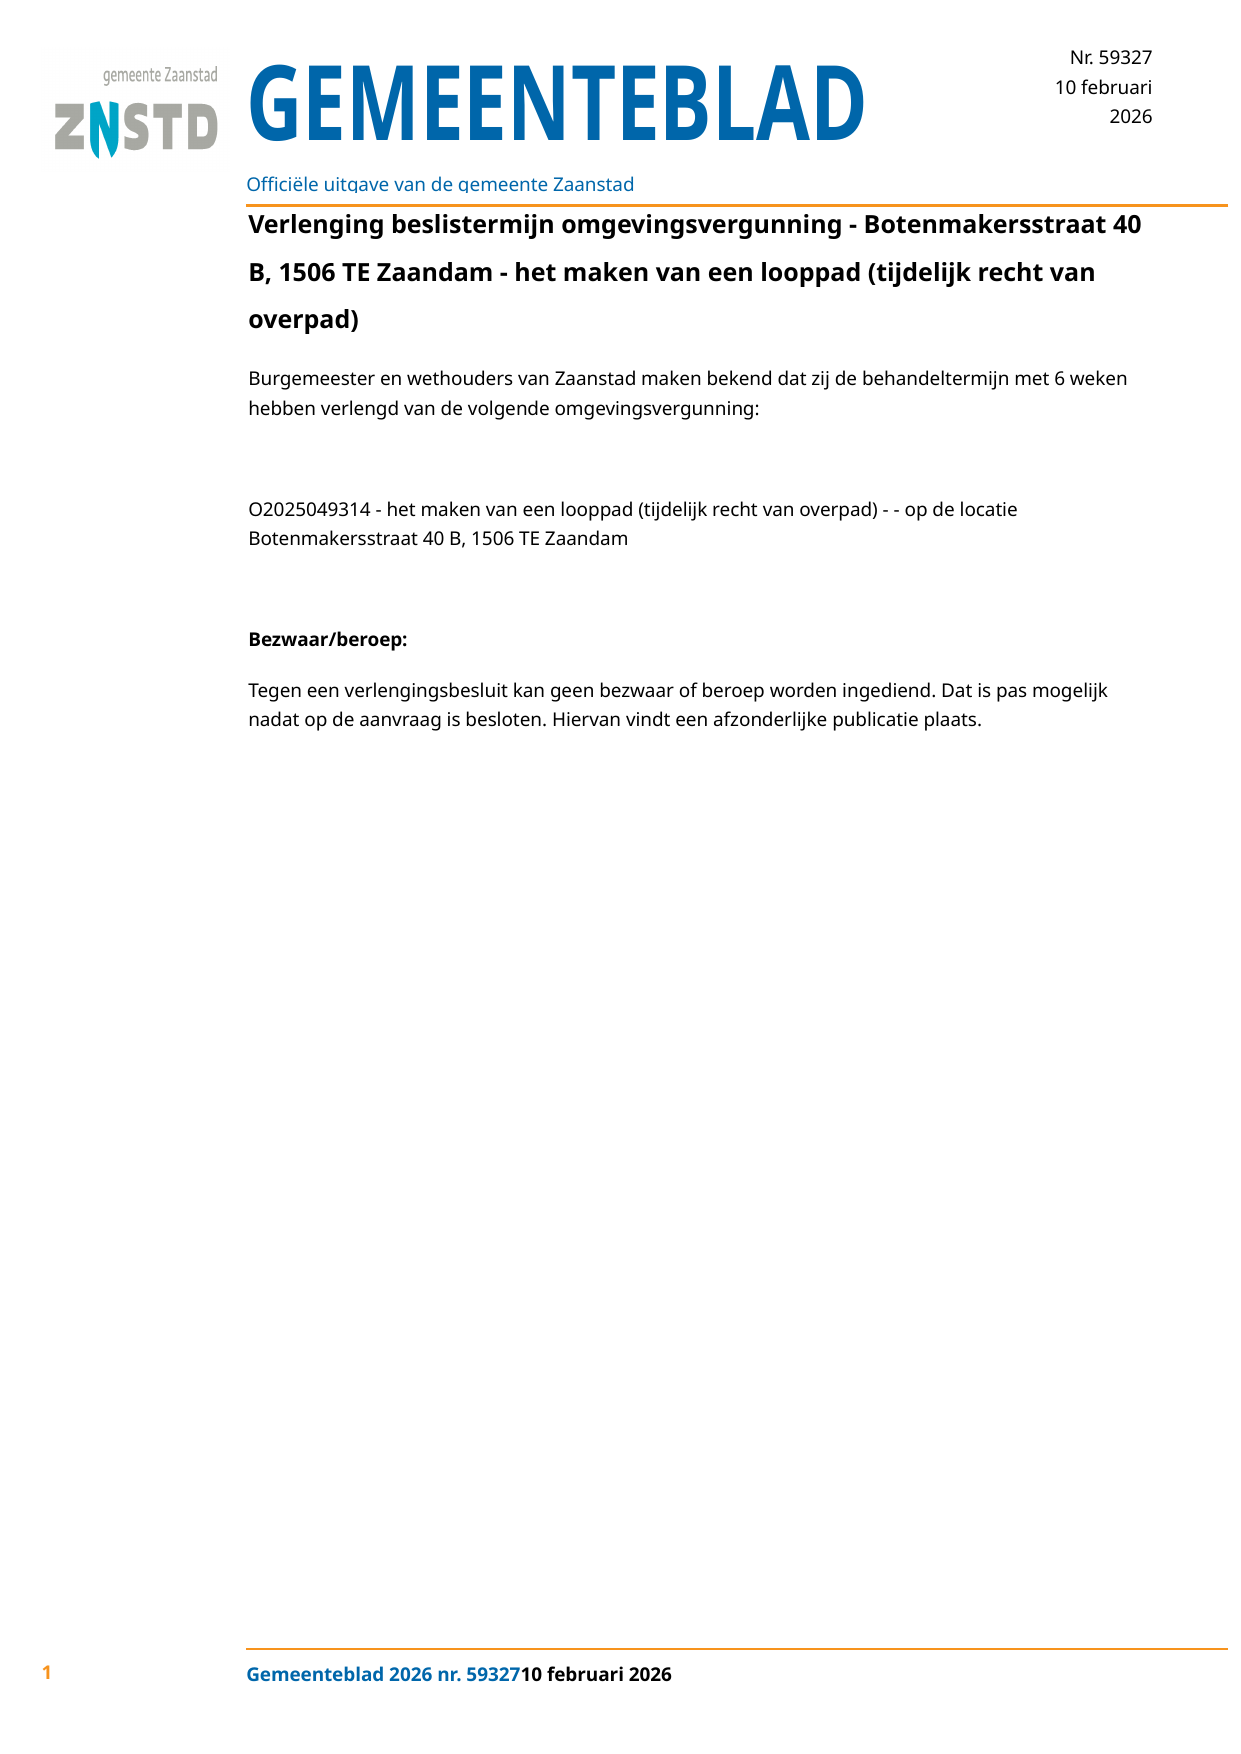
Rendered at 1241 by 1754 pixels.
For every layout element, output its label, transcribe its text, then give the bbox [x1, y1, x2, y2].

text Bezwaar/beroep: [248, 626, 1152, 652]
text O2025049314 - het maken van een looppad (tijdelijk recht van overpad) - - op de locatie Botenmakersstraat 40 B, 1506 TE Zaandam [248, 496, 1152, 551]
text Tegen een verlengingsbesluit kan geen bezwaar of beroep worden ingediend. Dat is pas mogelijk nadat op de aanvraag is besloten. Hiervan vindt een afzonderlijke publicatie plaats. [248, 677, 1152, 732]
text Verlenging beslistermijn omgevingsvergunning - Botenmakersstraat 40 B, 1506 TE Zaandam - het maken van een looppad (tijdelijk recht van overpad) [248, 207, 1152, 336]
picture [41, 47, 231, 172]
text Burgemeester en wethouders van Zaanstad maken bekend dat zij de behandeltermijn met 6 weken hebben verlengd van de volgende omgevingsvergunning: [248, 366, 1152, 421]
